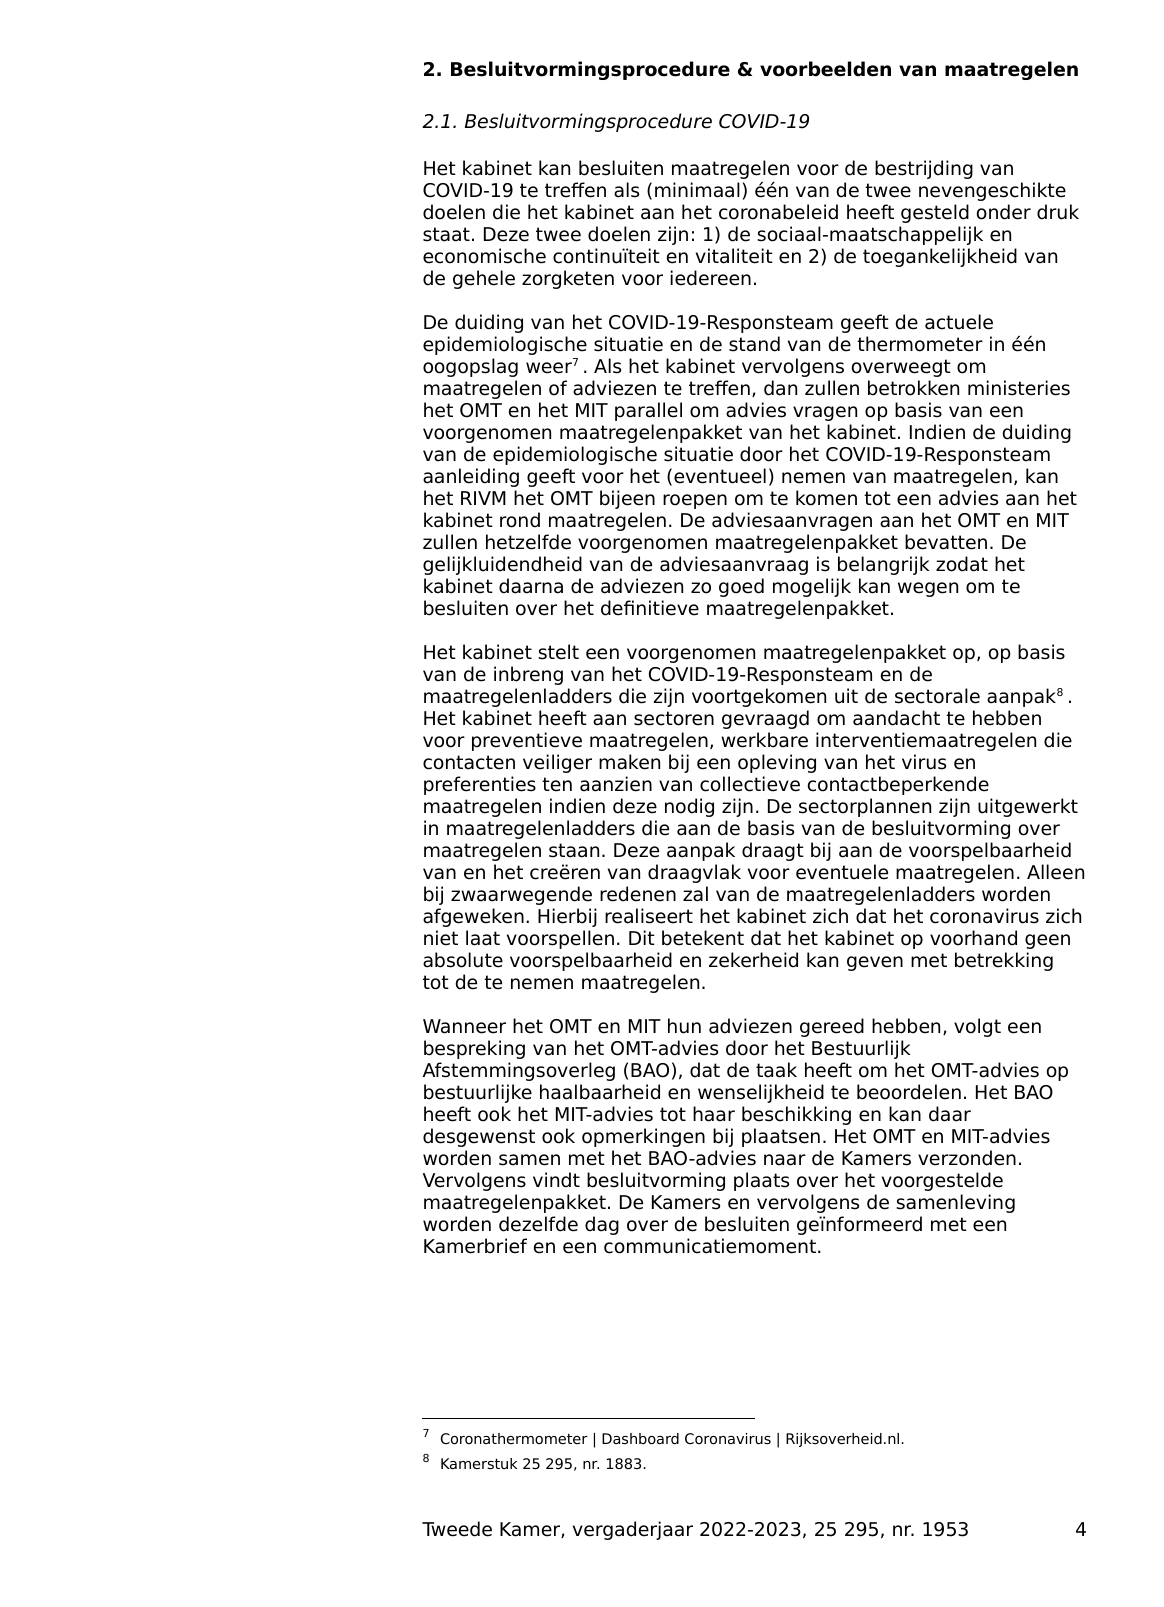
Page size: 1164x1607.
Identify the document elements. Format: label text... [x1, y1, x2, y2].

text Kamerstuk 25 295, nr. 1883. [422, 1452, 1087, 1474]
subtitle 2.1. Besluitvormingsprocedure COVID-19 [422, 111, 1087, 133]
text De duiding van het COVID-19-Responsteam geeft de actuele epidemiologische situatie en de stand van de thermometer in één oogopslag weer. Als het kabinet vervolgens overweegt om maatregelen of adviezen te treffen, dan zullen betrokken ministeries het OMT en het MIT parallel om advies vragen op basis van een voorgenomen maatregelenpakket van het kabinet. Indien de duiding van de epidemiologische situatie door het COVID-19-Responsteam aanleiding geeft voor het (eventueel) nemen van maatregelen, kan het RIVM het OMT bijeen roepen om te komen tot een advies aan het kabinet rond maatregelen. De adviesaanvragen aan het OMT en MIT zullen hetzelfde voorgenomen maatregelenpakket bevatten. De gelijkluidendheid van de adviesaanvraag is belangrijk zodat het kabinet daarna de adviezen zo goed mogelijk kan wegen om te besluiten over het definitieve maatregelenpakket. [422, 312, 1087, 620]
text Coronathermometer | Dashboard Coronavirus | Rijksoverheid.nl. [422, 1427, 1087, 1449]
text Het kabinet stelt een voorgenomen maatregelenpakket op, op basis van de inbreng van het COVID-19-Responsteam en de maatregelenladders die zijn voortgekomen uit de sectorale aanpak. Het kabinet heeft aan sectoren gevraagd om aandacht te hebben voor preventieve maatregelen, werkbare interventiemaatregelen die contacten veiliger maken bij een opleving van het virus en preferenties ten aanzien van collectieve contactbeperkende maatregelen indien deze nodig zijn. De sectorplannen zijn uitgewerkt in maatregelenladders die aan de basis van de besluitvorming over maatregelen staan. Deze aanpak draagt bij aan de voorspelbaarheid van en het creëren van draagvlak voor eventuele maatregelen. Alleen bij zwaarwegende redenen zal van de maatregelenladders worden afgeweken. Hierbij realiseert het kabinet zich dat het coronavirus zich niet laat voorspellen. Dit betekent dat het kabinet op voorhand geen absolute voorspelbaarheid en zekerheid kan geven met betrekking tot de te nemen maatregelen. [422, 642, 1087, 994]
subtitle 2. Besluitvormingsprocedure & voorbeelden van maatregelen [422, 59, 1087, 81]
text Het kabinet kan besluiten maatregelen voor de bestrijding van COVID-19 te treffen als (minimaal) één van de twee nevengeschikte doelen die het kabinet aan het coronabeleid heeft gesteld onder druk staat. Deze twee doelen zijn: 1) de sociaal-maatschappelijk en economische continuïteit en vitaliteit en 2) de toegankelijkheid van de gehele zorgketen voor iedereen. [422, 158, 1087, 290]
text Wanneer het OMT en MIT hun adviezen gereed hebben, volgt een bespreking van het OMT-advies door het Bestuurlijk Afstemmingsoverleg (BAO), dat de taak heeft om het OMT-advies op bestuurlijke haalbaarheid en wenselijkheid te beoordelen. Het BAO heeft ook het MIT-advies tot haar beschikking en kan daar desgewenst ook opmerkingen bij plaatsen. Het OMT en MIT-advies worden samen met het BAO-advies naar de Kamers verzonden. Vervolgens vindt besluitvorming plaats over het voorgestelde maatregelenpakket. De Kamers en vervolgens de samenleving worden dezelfde dag over de besluiten geïnformeerd met een Kamerbrief en een communicatiemoment. [422, 1016, 1087, 1258]
